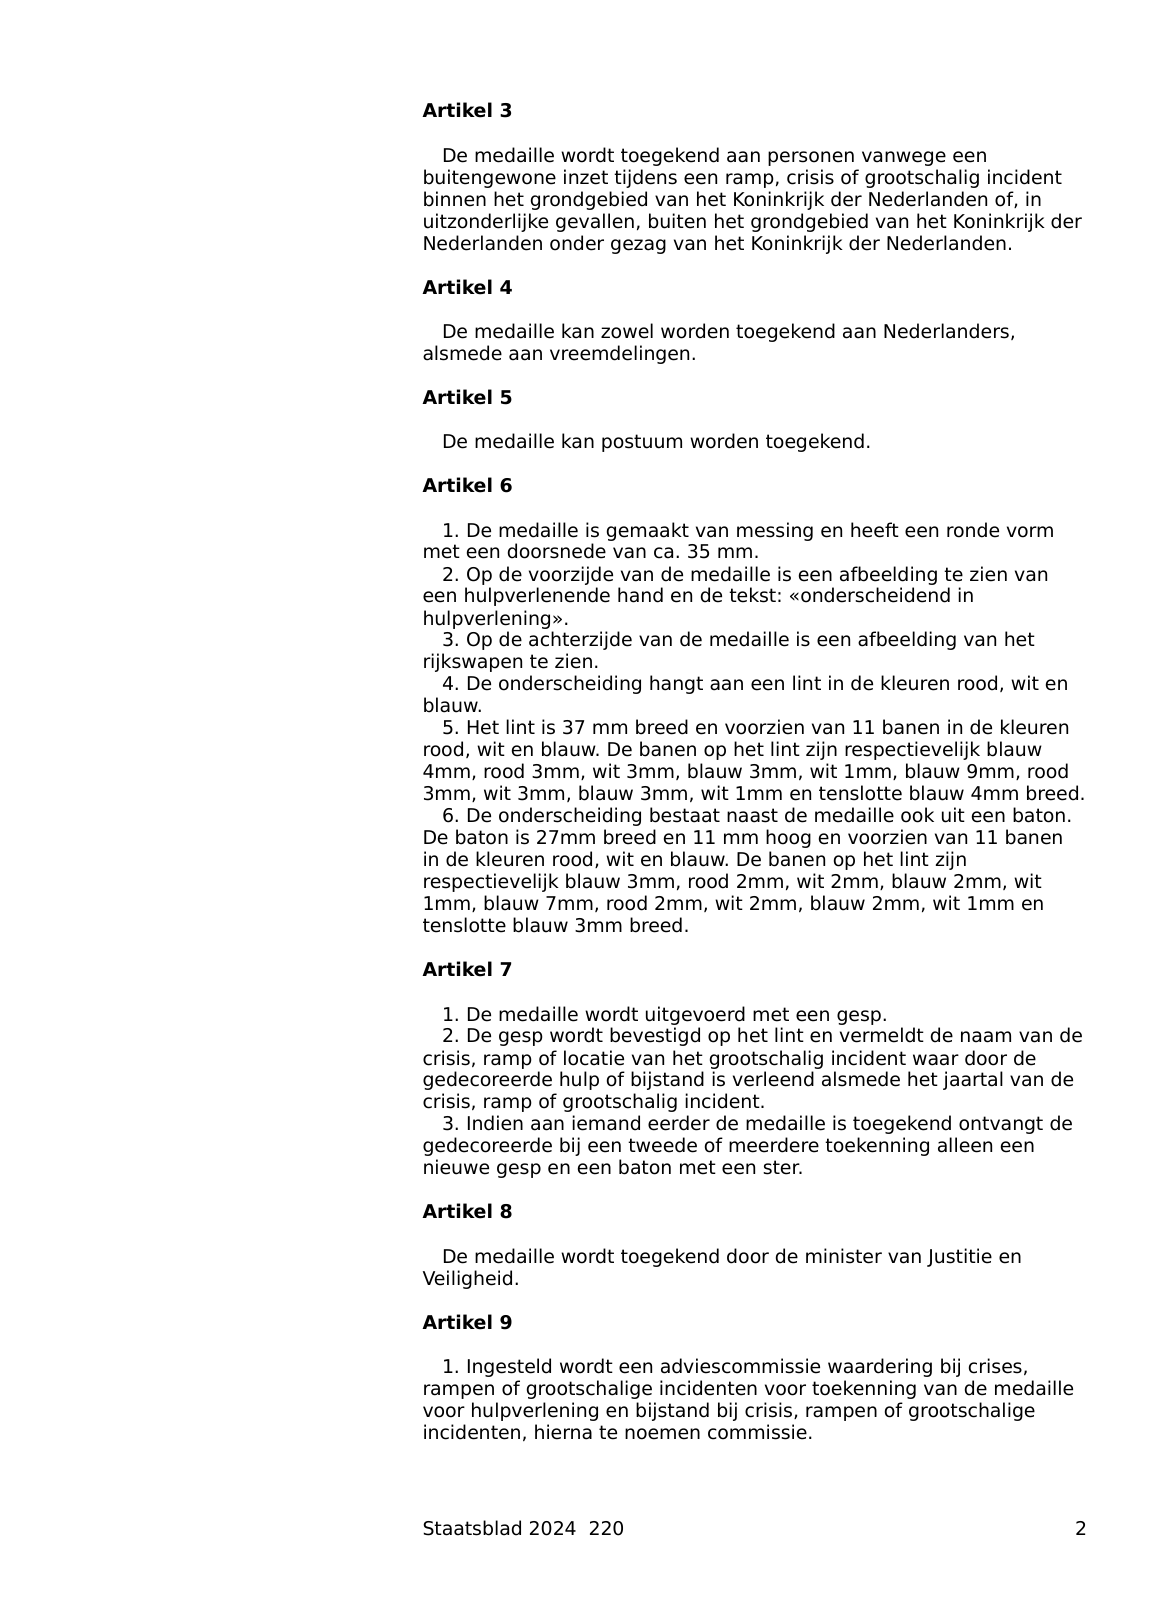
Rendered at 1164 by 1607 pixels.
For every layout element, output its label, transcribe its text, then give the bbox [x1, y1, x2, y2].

subtitle Artikel 6 [422, 475, 1087, 497]
subtitle Artikel 5 [422, 387, 1087, 409]
text 6. De onderscheiding bestaat naast de medaille ook uit een baton. De baton is 27mm breed en 11 mm hoog en voorzien van 11 banen in de kleuren rood, wit en blauw. De banen op het lint zijn respectievelijk blauw 3mm, rood 2mm, wit 2mm, blauw 2mm, wit 1mm, blauw 7mm, rood 2mm, wit 2mm, blauw 2mm, wit 1mm en tenslotte blauw 3mm breed. [422, 805, 1087, 937]
subtitle Artikel 8 [422, 1201, 1087, 1223]
text De medaille kan postuum worden toegekend. [422, 431, 1087, 453]
subtitle Artikel 7 [422, 959, 1087, 981]
text 1. De medaille wordt uitgevoerd met een gesp. [422, 1003, 1087, 1025]
text De medaille kan zowel worden toegekend aan Nederlanders, alsmede aan vreemdelingen. [422, 321, 1087, 365]
text 4. De onderscheiding hangt aan een lint in de kleuren rood, wit en blauw. [422, 673, 1087, 717]
text De medaille wordt toegekend aan personen vanwege een buitengewone inzet tijdens een ramp, crisis of grootschalig incident binnen het grondgebied van het Koninkrijk der Nederlanden of, in uitzonderlijke gevallen, buiten het grondgebied van het Koninkrijk der Nederlanden onder gezag van het Koninkrijk der Nederlanden. [422, 144, 1087, 254]
text 1. Ingesteld wordt een adviescommissie waardering bij crises, rampen of grootschalige incidenten voor toekenning van de medaille voor hulpverlening en bijstand bij crisis, rampen of grootschalige incidenten, hierna te noemen commissie. [422, 1356, 1087, 1444]
subtitle Artikel 3 [422, 100, 1087, 122]
text 1. De medaille is gemaakt van messing en heeft een ronde vorm met een doorsnede van ca. 35 mm. [422, 519, 1087, 563]
subtitle Artikel 9 [422, 1312, 1087, 1334]
text 5. Het lint is 37 mm breed en voorzien van 11 banen in de kleuren rood, wit en blauw. De banen op het lint zijn respectievelijk blauw 4mm, rood 3mm, wit 3mm, blauw 3mm, wit 1mm, blauw 9mm, rood 3mm, wit 3mm, blauw 3mm, wit 1mm en tenslotte blauw 4mm breed. [422, 717, 1087, 805]
text 3. Op de achterzijde van de medaille is een afbeelding van het rijkswapen te zien. [422, 629, 1087, 673]
text De medaille wordt toegekend door de minister van Justitie en Veiligheid. [422, 1246, 1087, 1289]
subtitle Artikel 4 [422, 277, 1087, 299]
text 2. De gesp wordt bevestigd op het lint en vermeldt de naam van de crisis, ramp of locatie van het grootschalig incident waar door de gedecoreerde hulp of bijstand is verleend alsmede het jaartal van de crisis, ramp of grootschalig incident. [422, 1025, 1087, 1113]
text 2. Op de voorzijde van de medaille is een afbeelding te zien van een hulpverlenende hand en de tekst: «onderscheidend in hulpverlening». [422, 563, 1087, 629]
text 3. Indien aan iemand eerder de medaille is toegekend ontvangt de gedecoreerde bij een tweede of meerdere toekenning alleen een nieuwe gesp en een baton met een ster. [422, 1113, 1087, 1179]
